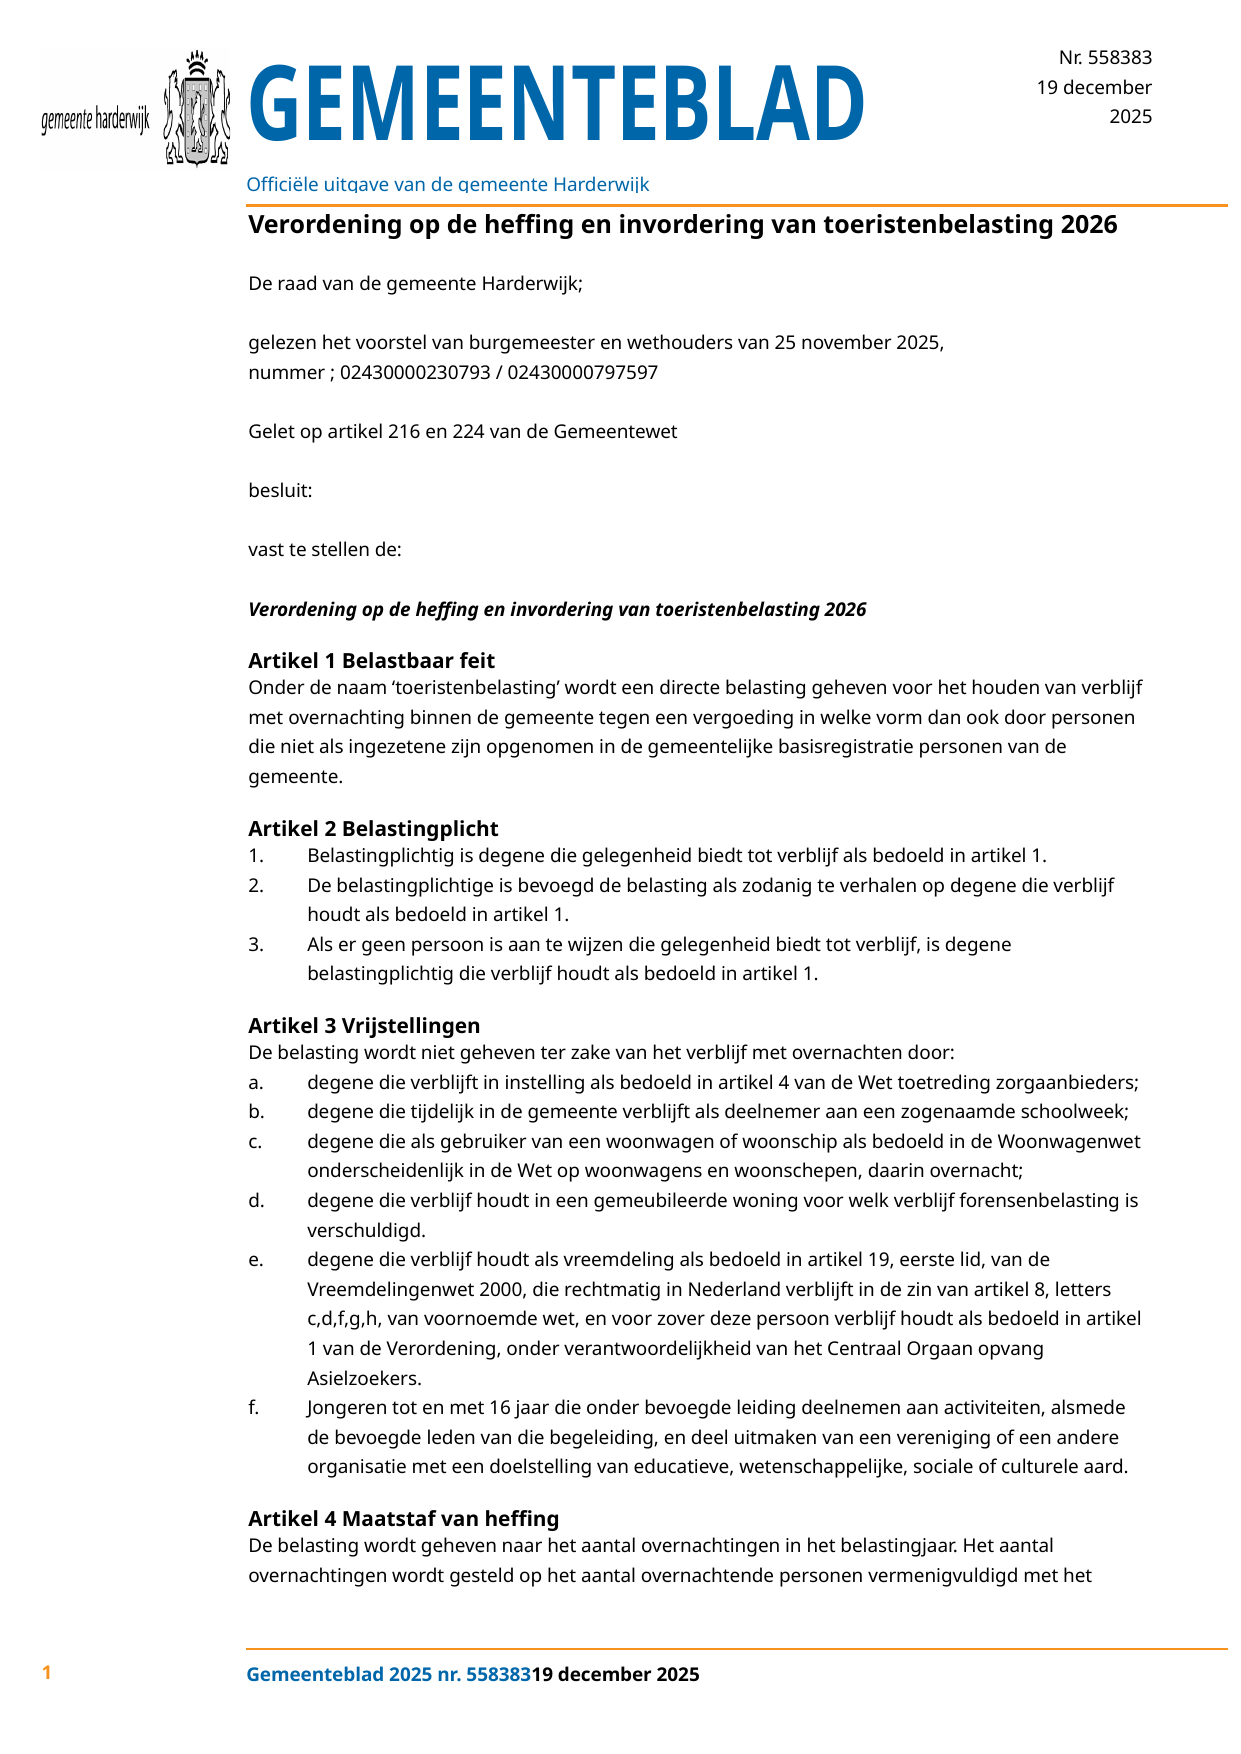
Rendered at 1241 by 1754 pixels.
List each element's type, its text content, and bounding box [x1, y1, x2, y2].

text De raad van de gemeente Harderwijk; [248, 270, 1152, 296]
list degene die als gebruiker van een woonwagen of woonschip als bedoeld in de Woonwagenwet onderscheidenlijk in de Wet op woonwagens en woonschepen, daarin overnacht; [248, 1128, 1152, 1183]
text De belasting wordt geheven naar het aantal overnachtingen in het belastingjaar. Het aantal overnachtingen wordt gesteld op het aantal overnachtende personen vermenigvuldigd met het [248, 1532, 1152, 1588]
text vast te stellen de: [248, 537, 1152, 562]
list Jongeren tot en met 16 jaar die onder bevoegde leiding deelnemen aan activiteiten, alsmede de bevoegde leden van die begeleiding, en deel uitmaken van een vereniging of een andere organisatie met een doelstelling van educatieve, wetenschappelijke, sociale of culturele aard. [248, 1394, 1152, 1479]
text De belasting wordt niet geheven ter zake van het verblijf met overnachten door: [248, 1039, 1152, 1065]
text Onder de naam ‘toeristenbelasting’ wordt een directe belasting geheven voor het houden van verblijf met overnachting binnen de gemeente tegen een vergoeding in welke vorm dan ook door personen die niet als ingezetene zijn opgenomen in de gemeentelijke basisregistratie personen van de gemeente. [248, 674, 1152, 789]
text Artikel 3 Vrijstellingen [248, 1011, 1152, 1039]
list degene die verblijf houdt als vreemdeling als bedoeld in artikel 19, eerste lid, van de Vreemdelingenwet 2000, die rechtmatig in Nederland verblijft in de zin van artikel 8, letters c,d,f,g,h, van voornoemde wet, en voor zover deze persoon verblijf houdt als bedoeld in artikel 1 van de Verordening, onder verantwoordelijkheid van het Centraal Orgaan opvang Asielzoekers. [248, 1246, 1152, 1391]
text nummer ; 02430000230793 / 02430000797597 [248, 359, 1152, 385]
text Verordening op de heffing en invordering van toeristenbelasting 2026 [248, 596, 1152, 621]
list degene die verblijft in instelling als bedoeld in artikel 4 van de Wet toetreding zorgaanbieders; [248, 1069, 1152, 1095]
text Gelet op artikel 216 en 224 van de Gemeentewet [248, 418, 1152, 444]
text Verordening op de heffing en invordering van toeristenbelasting 2026 [248, 207, 1152, 241]
text Artikel 1 Belastbaar feit [248, 646, 1152, 674]
list Als er geen persoon is aan te wijzen die gelegenheid biedt tot verblijf, is degene belastingplichtig die verblijf houdt als bedoeld in artikel 1. [248, 931, 1152, 986]
list De belastingplichtige is bevoegd de belasting als zodanig te verhalen op degene die verblijf houdt als bedoeld in artikel 1. [248, 872, 1152, 927]
text Artikel 2 Belastingplicht [248, 814, 1152, 842]
list Belastingplichtig is degene die gelegenheid biedt tot verblijf als bedoeld in artikel 1. [248, 842, 1152, 868]
text besluit: [248, 477, 1152, 503]
text gelezen het voorstel van burgemeester en wethouders van 25 november 2025, [248, 329, 1152, 355]
list degene die tijdelijk in de gemeente verblijft als deelnemer aan een zogenaamde schoolweek; [248, 1098, 1152, 1124]
list degene die verblijf houdt in een gemeubileerde woning voor welk verblijf forensenbelasting is verschuldigd. [248, 1187, 1152, 1243]
picture [41, 47, 231, 172]
text Artikel 4 Maatstaf van heffing [248, 1504, 1152, 1532]
